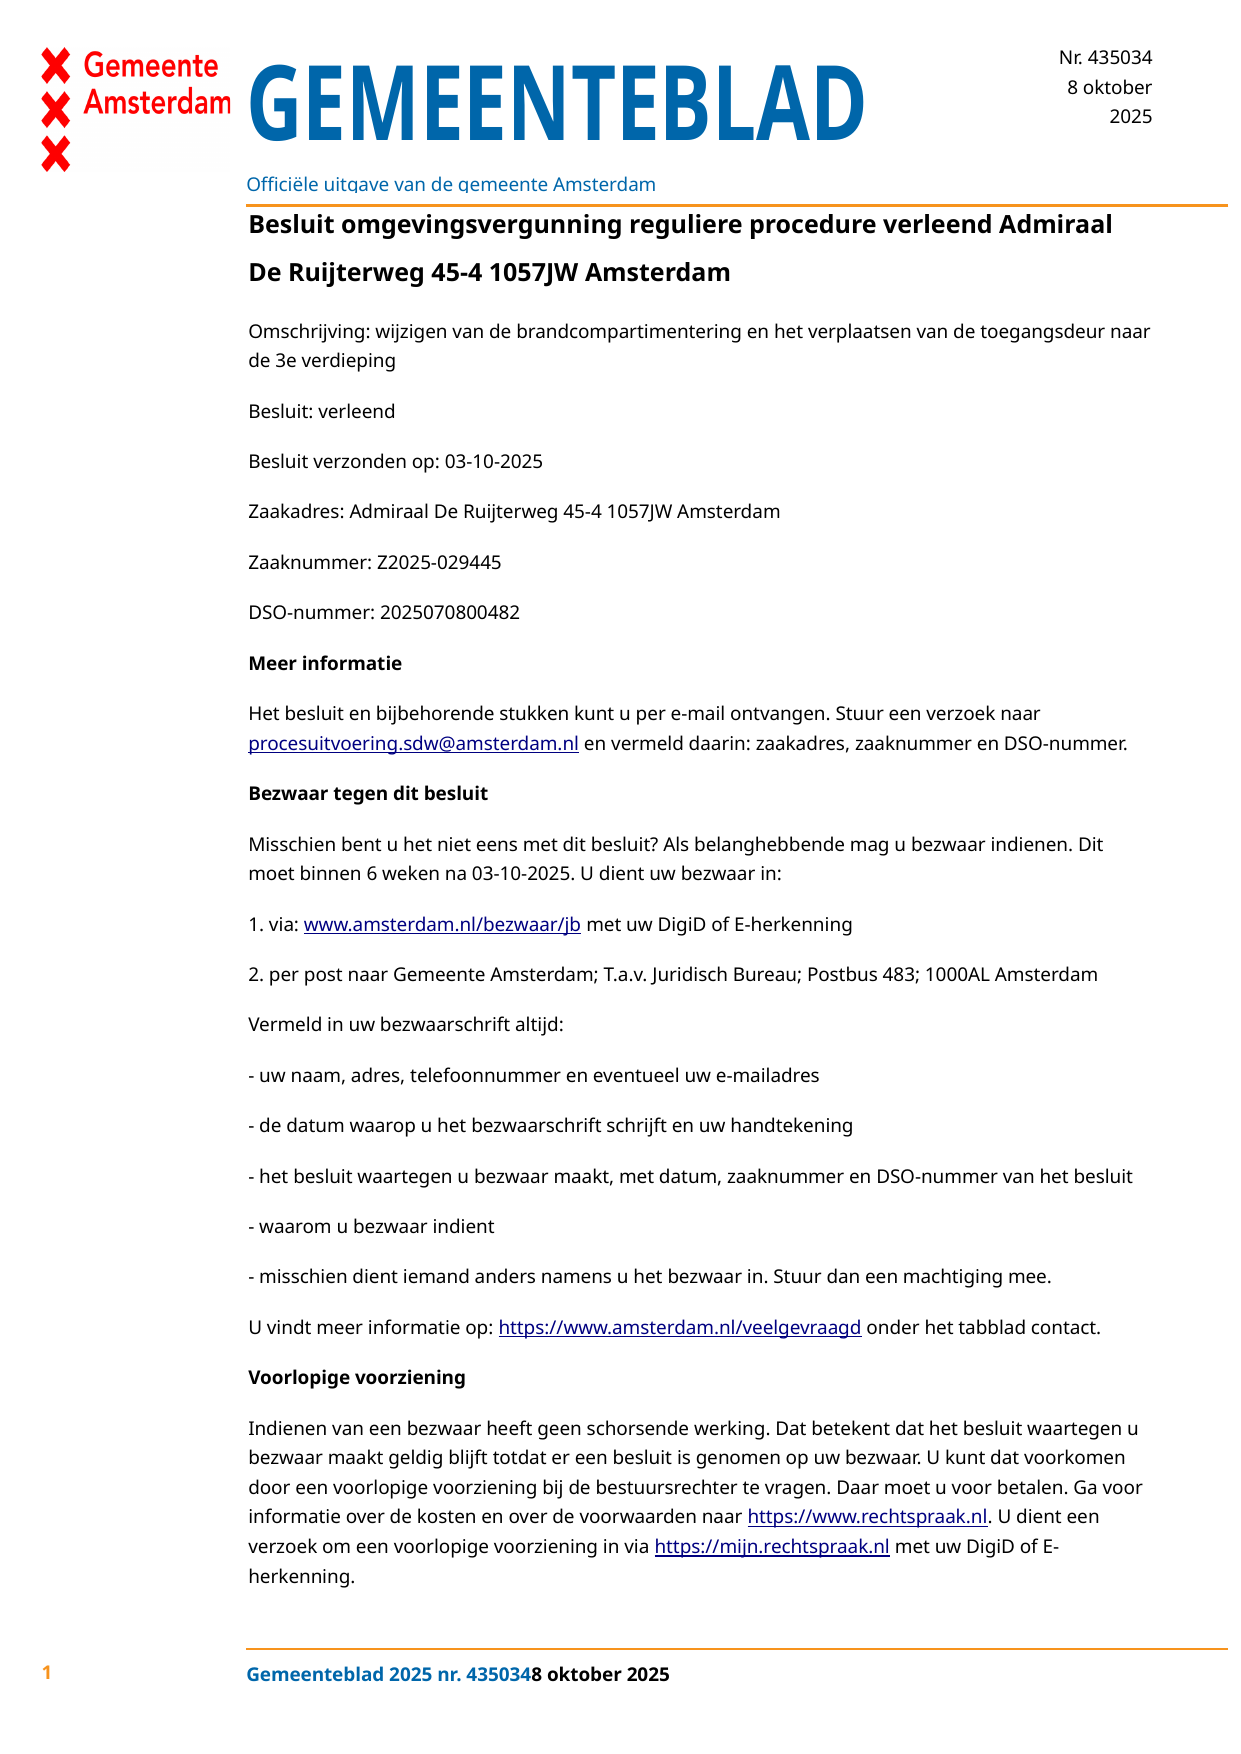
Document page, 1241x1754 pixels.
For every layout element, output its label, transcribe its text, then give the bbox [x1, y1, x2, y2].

text Voorlopige voorziening [248, 1364, 1152, 1390]
text Vermeld in uw bezwaarschrift altijd: [248, 1012, 1152, 1037]
text - misschien dient iemand anders namens u het bezwaar in. Stuur dan een machtiging mee. [248, 1264, 1152, 1289]
text Bezwaar tegen dit besluit [248, 780, 1152, 806]
text Indienen van een bezwaar heeft geen schorsende werking. Dat betekent dat het besluit waartegen u bezwaar maakt geldig blijft totdat er een besluit is genomen op uw bezwaar. U kunt dat voorkomen door een voorlopige voorziening bij de bestuursrechter te vragen. Daar moet u voor betalen. Ga voor informatie over de kosten en over de voorwaarden naar https://www.rechtspraak.nl. U dient een verzoek om een voorlopige voorziening in via https://mijn.rechtspraak.nl met uw DigiD of E-herkenning. [248, 1415, 1152, 1589]
text Besluit verzonden op: 03-10-2025 [248, 448, 1152, 474]
text - het besluit waartegen u bezwaar maakt, met datum, zaaknummer en DSO-nummer van het besluit [248, 1163, 1152, 1189]
text Besluit omgevingsvergunning reguliere procedure verleend Admiraal De Ruijterweg 45-4 1057JW Amsterdam [248, 207, 1152, 288]
text Zaaknummer: Z2025-029445 [248, 549, 1152, 575]
text Besluit: verleend [248, 398, 1152, 424]
text U vindt meer informatie op: https://www.amsterdam.nl/veelgevraagd onder het tabblad contact. [248, 1314, 1152, 1340]
text Omschrijving: wijzigen van de brandcompartimentering en het verplaatsen van de toegangsdeur naar de 3e verdieping [248, 318, 1152, 373]
text 1. via: www.amsterdam.nl/bezwaar/jb met uw DigiD of E-herkenning [248, 911, 1152, 937]
text DSO-nummer: 2025070800482 [248, 599, 1152, 625]
text - de datum waarop u het bezwaarschrift schrijft en uw handtekening [248, 1112, 1152, 1138]
text Meer informatie [248, 650, 1152, 676]
text Zaakadres: Admiraal De Ruijterweg 45-4 1057JW Amsterdam [248, 499, 1152, 524]
text 2. per post naar Gemeente Amsterdam; T.a.v. Juridisch Bureau; Postbus 483; 1000AL Amsterdam [248, 961, 1152, 987]
text Het besluit en bijbehorende stukken kunt u per e-mail ontvangen. Stuur een verzoek naar procesuitvoering.sdw@amsterdam.nl en vermeld daarin: zaakadres, zaaknummer en DSO-nummer. [248, 700, 1152, 756]
text Misschien bent u het niet eens met dit besluit? Als belanghebbende mag u bezwaar indienen. Dit moet binnen 6 weken na 03-10-2025. U dient uw bezwaar in: [248, 831, 1152, 886]
text - waarom u bezwaar indient [248, 1213, 1152, 1239]
text - uw naam, adres, telefoonnummer en eventueel uw e-mailadres [248, 1062, 1152, 1088]
picture [41, 47, 231, 172]
